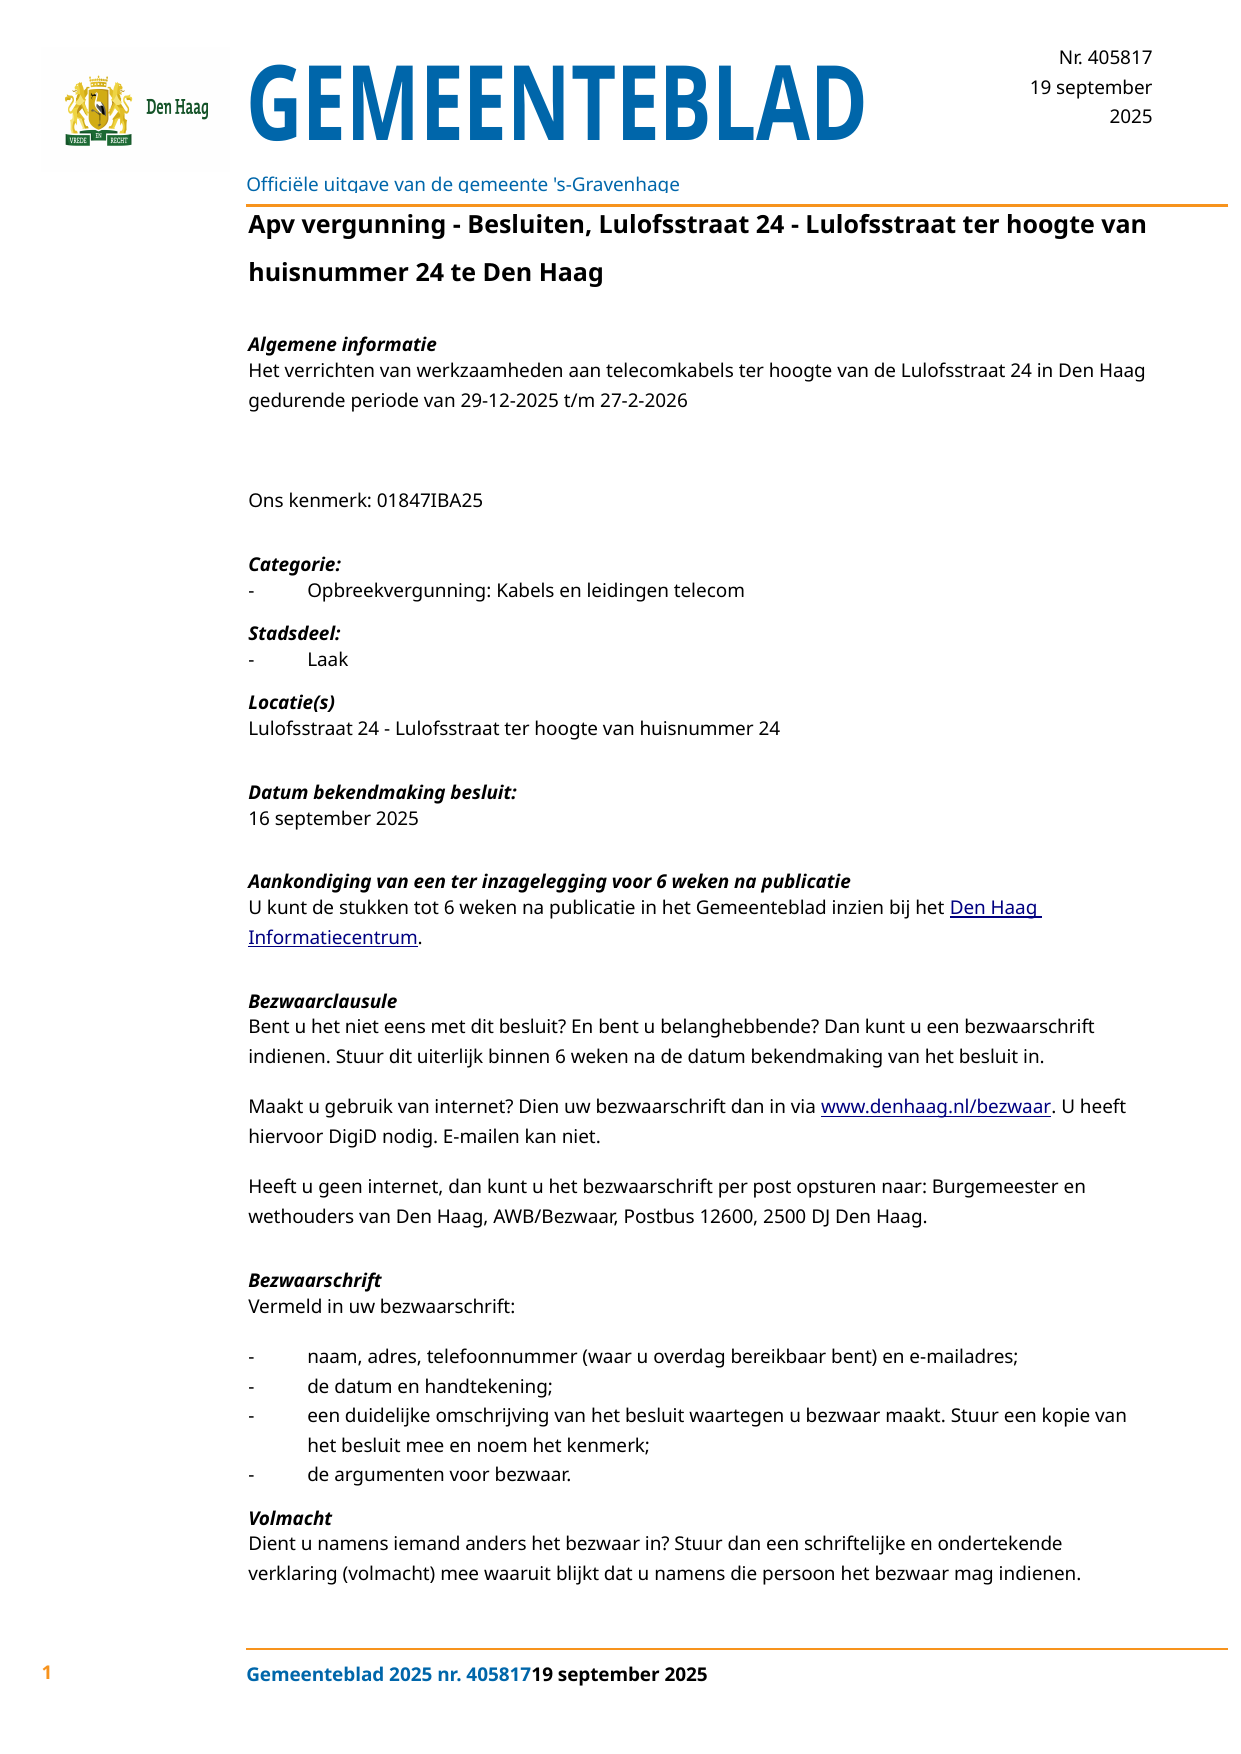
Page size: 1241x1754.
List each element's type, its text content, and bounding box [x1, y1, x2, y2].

text Locatie(s) [248, 689, 1152, 715]
list de argumenten voor bezwaar. [248, 1462, 1152, 1487]
text Maakt u gebruik van internet? Dien uw bezwaarschrift dan in via www.denhaag.nl/bezwaar. U heeft hiervoor DigiD nodig. E-mailen kan niet. [248, 1094, 1152, 1149]
text Bent u het niet eens met dit besluit? En bent u belanghebbende? Dan kunt u een bezwaarschrift indienen. Stuur dit uiterlijk binnen 6 weken na de datum bekendmaking van het besluit in. [248, 1014, 1152, 1069]
text Algemene informatie [248, 331, 1152, 357]
list Laak [248, 646, 1152, 672]
text Lulofsstraat 24 - Lulofsstraat ter hoogte van huisnummer 24 [248, 715, 1152, 741]
list naam, adres, telefoonnummer (waar u overdag bereikbaar bent) en e-mailadres; [248, 1343, 1152, 1369]
text 16 september 2025 [248, 805, 1152, 830]
text U kunt de stukken tot 6 weken na publicatie in het Gemeenteblad inzien bij het Den Haag Informatiecentrum. [248, 894, 1152, 950]
text Dient u namens iemand anders het bezwaar in? Stuur dan een schriftelijke en ondertekende verklaring (volmacht) mee waaruit blijkt dat u namens die persoon het bezwaar mag indienen. [248, 1531, 1152, 1586]
text Aankondiging van een ter inzagelegging voor 6 weken na publicatie [248, 869, 1152, 894]
text Stadsdeel: [248, 620, 1152, 646]
text Datum bekendmaking besluit: [248, 779, 1152, 805]
text Heeft u geen internet, dan kunt u het bezwaarschrift per post opsturen naar: Burgemeester en wethouders van Den Haag, AWB/Bezwaar, Postbus 12600, 2500 DJ Den Haag. [248, 1174, 1152, 1229]
text Vermeld in uw bezwaarschrift: [248, 1293, 1152, 1319]
text Categorie: [248, 552, 1152, 577]
text Bezwaarclausule [248, 988, 1152, 1014]
list de datum en handtekening; [248, 1373, 1152, 1399]
text Het verrichten van werkzaamheden aan telecomkabels ter hoogte van de Lulofsstraat 24 in Den Haag gedurende periode van 29-12-2025 t/m 27-2-2026 [248, 357, 1152, 412]
list een duidelijke omschrijving van het besluit waartegen u bezwaar maakt. Stuur een kopie van het besluit mee en noem het kenmerk; [248, 1402, 1152, 1458]
text Volmacht [248, 1505, 1152, 1531]
text Apv vergunning - Besluiten, Lulofsstraat 24 - Lulofsstraat ter hoogte van huisnummer 24 te Den Haag [248, 207, 1152, 288]
list Opbreekvergunning: Kabels en leidingen telecom [248, 577, 1152, 603]
text Ons kenmerk: 01847IBA25 [248, 488, 1152, 513]
text Bezwaarschrift [248, 1267, 1152, 1293]
picture [41, 47, 231, 172]
